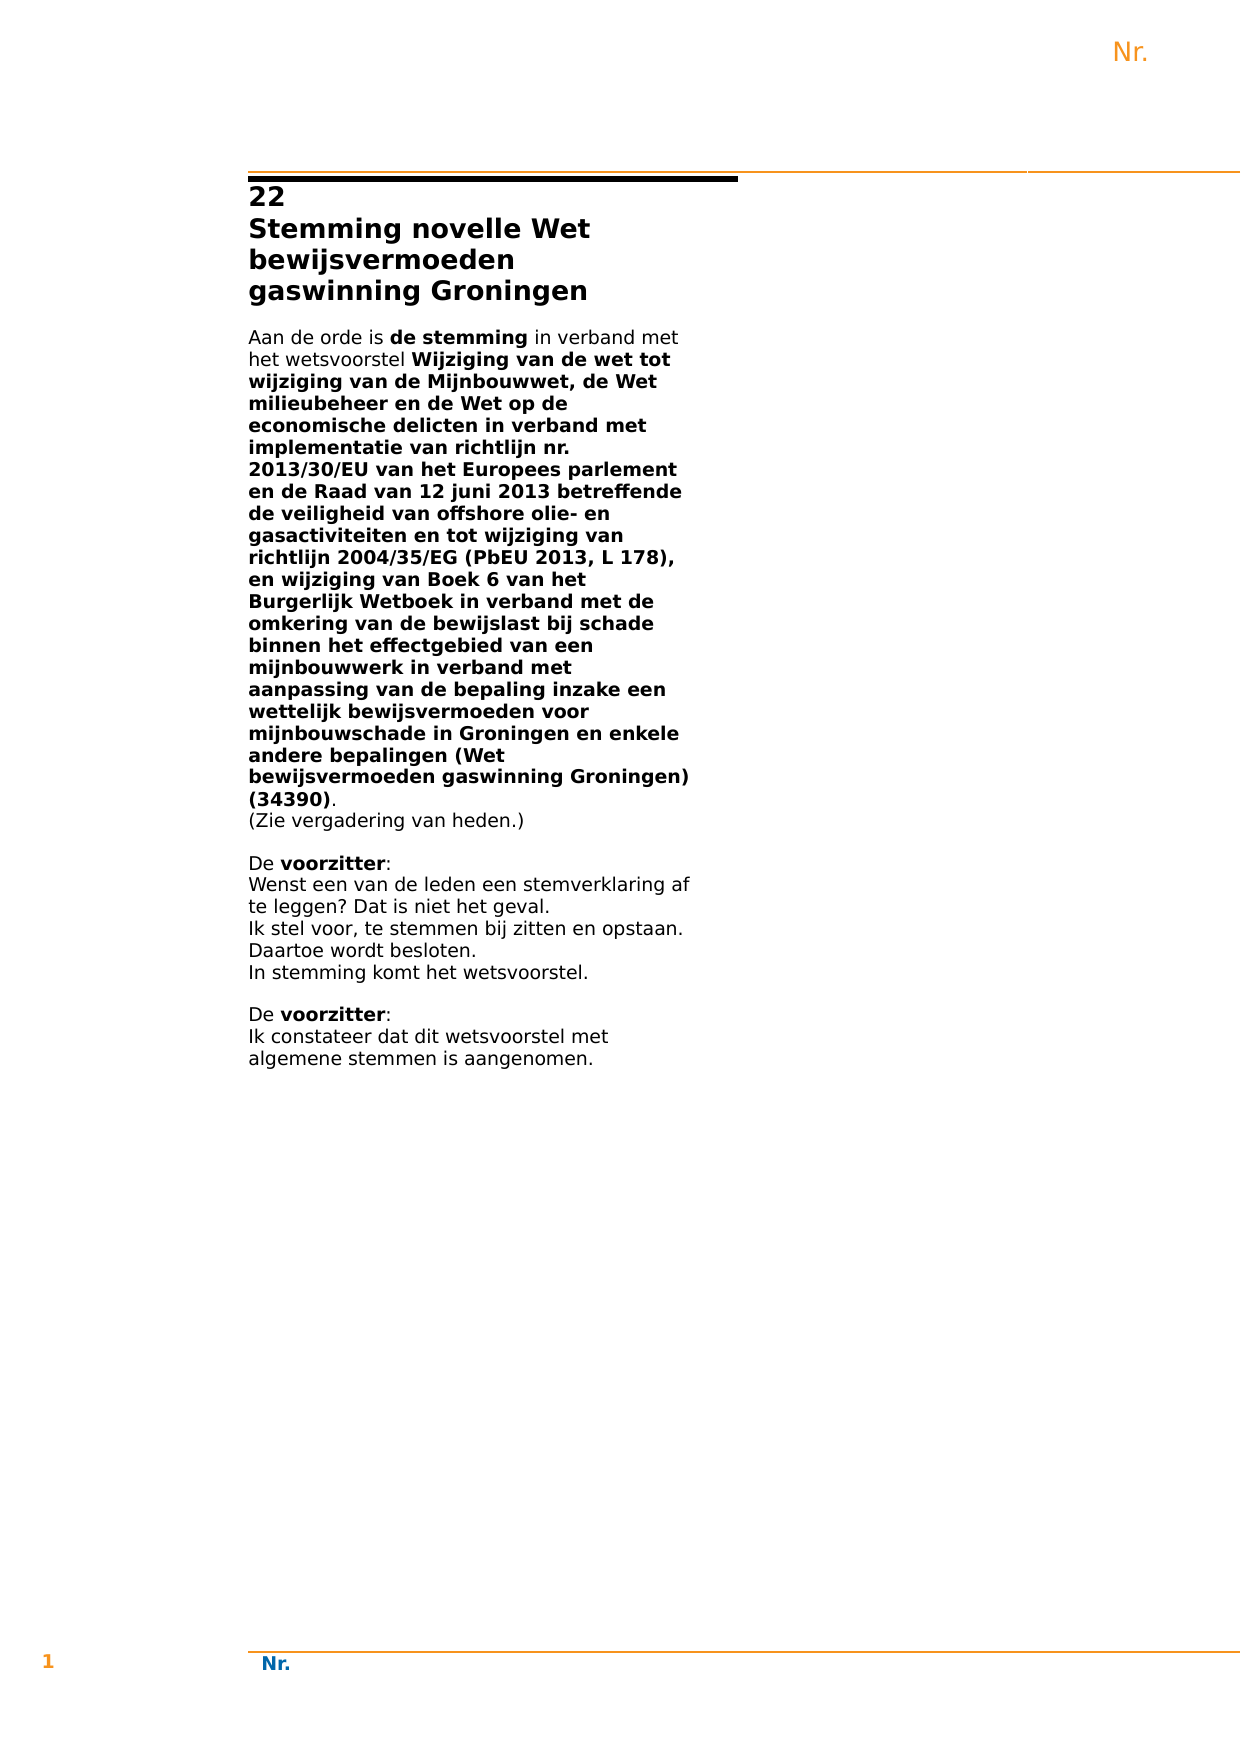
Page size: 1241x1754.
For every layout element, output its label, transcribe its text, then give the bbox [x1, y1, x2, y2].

text In stemming komt het wetsvoorstel. [248, 962, 691, 984]
text Wenst een van de leden een stemverklaring af te leggen? Dat is niet het geval. [248, 874, 691, 918]
text Ik stel voor, te stemmen bij zitten en opstaan. [248, 918, 691, 940]
text De voorzitter: [248, 852, 691, 874]
text Daartoe wordt besloten. [248, 940, 691, 962]
text (Zie vergadering van heden.) [248, 810, 691, 832]
text Ik constateer dat dit wetsvoorstel met algemene stemmen is aangenomen. [248, 1026, 691, 1070]
title 22 Stemming novelle Wet bewijsvermoeden gaswinning Groningen [248, 182, 691, 307]
text De voorzitter: [248, 1004, 691, 1026]
text Aan de orde is de stemming in verband met het wetsvoorstel Wijziging van de wet tot wijziging van de Mijnbouwwet, de Wet milieubeheer en de Wet op de economische delicten in verband met implementatie van richtlijn nr. 2013/30/EU van het Europees parlement en de Raad van 12 juni 2013 betreffende de veiligheid van offshore olie- en gasactiviteiten en tot wijziging van richtlijn 2004/35/EG (PbEU 2013, L 178), en wijziging van Boek 6 van het Burgerlijk Wetboek in verband met de omkering van de bewijslast bij schade binnen het effectgebied van een mijnbouwwerk in verband met aanpassing van de bepaling inzake een wettelijk bewijsvermoeden voor mijnbouwschade in Groningen en enkele andere bepalingen (Wet bewijsvermoeden gaswinning Groningen) (34390). [248, 327, 691, 810]
